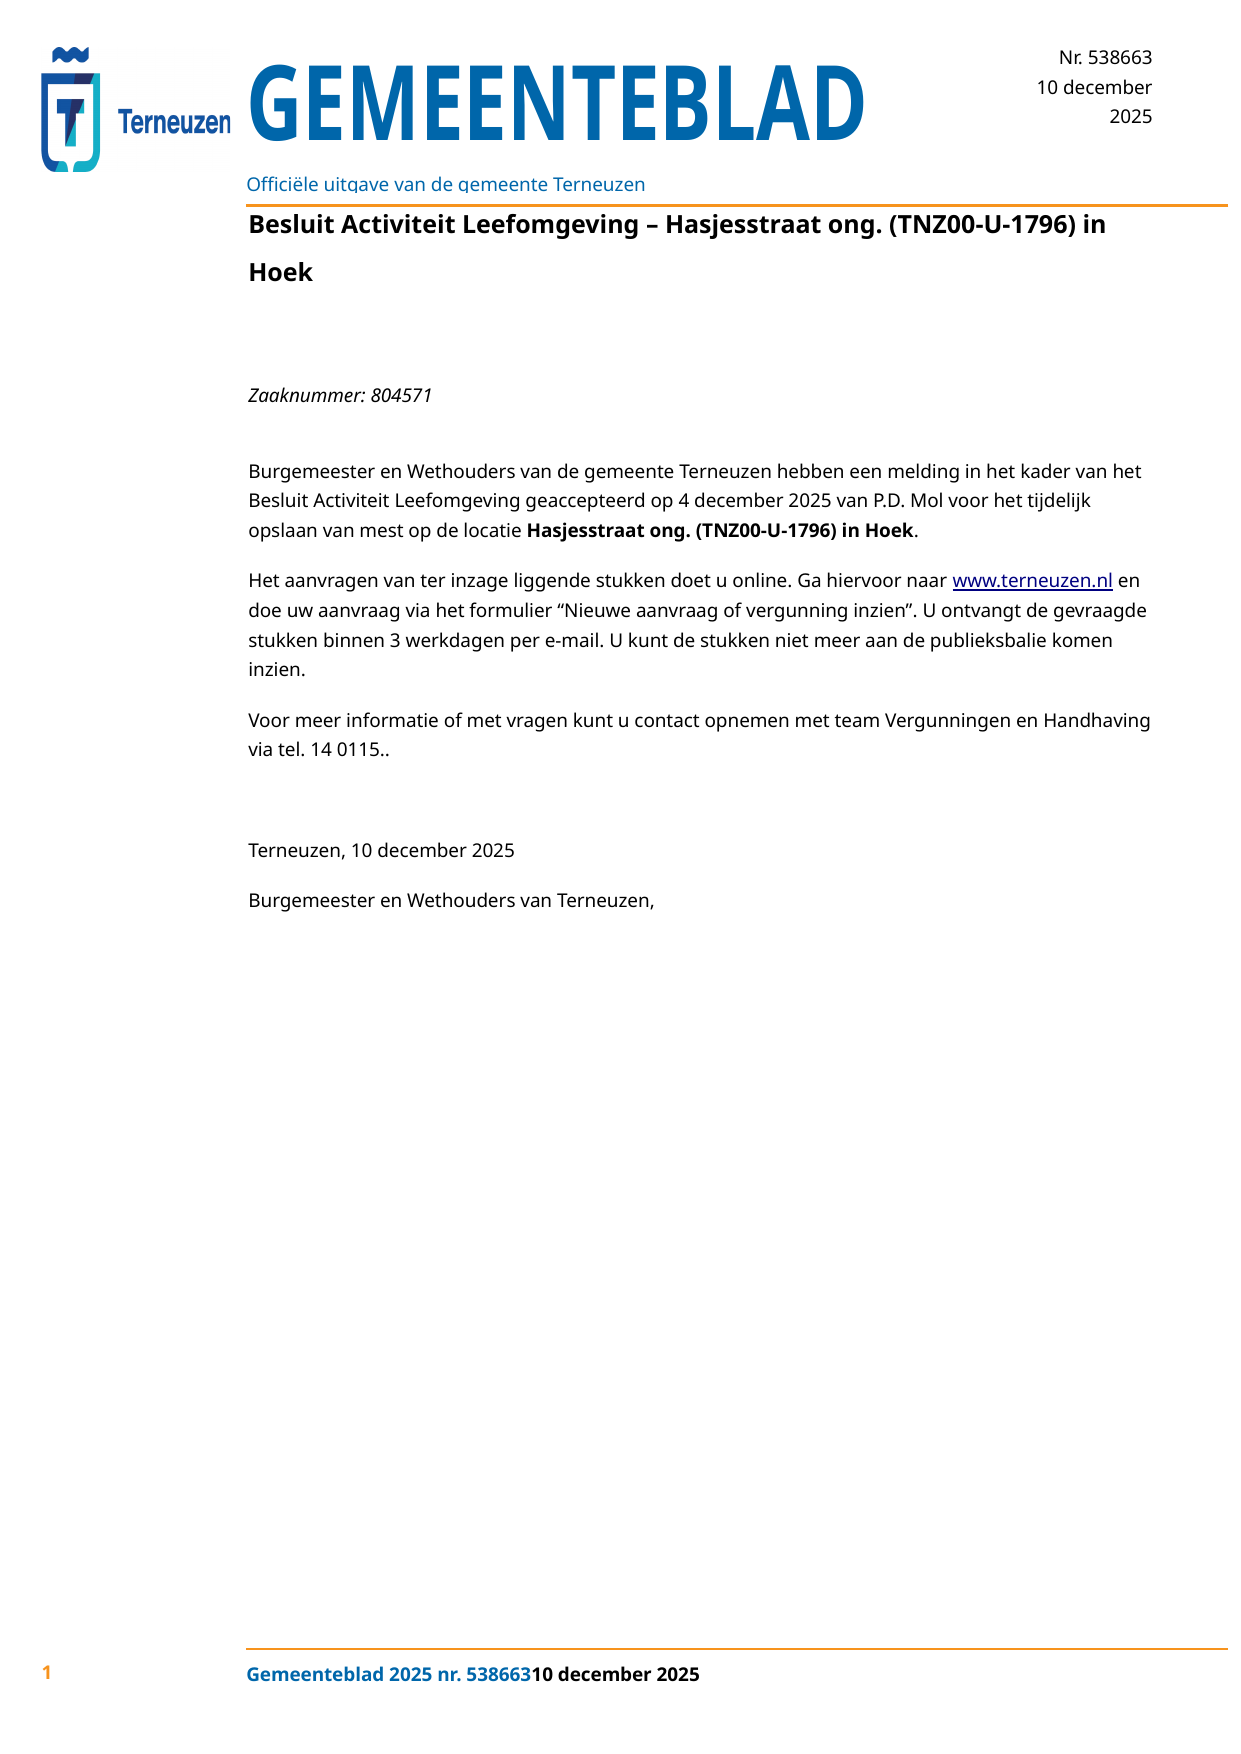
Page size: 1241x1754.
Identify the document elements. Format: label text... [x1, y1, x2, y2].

table_cell [973, 914, 1152, 939]
table_cell [248, 939, 1152, 965]
text Zaaknummer: 804571 [248, 382, 1152, 408]
text Besluit Activiteit Leefomgeving – Hasjesstraat ong. (TNZ00-U-1796) in Hoek [248, 207, 1152, 288]
text Het aanvragen van ter inzage liggende stukken doet u online. Ga hiervoor naar www.terneuzen.nl en doe uw aanvraag via het formulier “Nieuwe aanvraag of vergunning inzien”. U ontvangt de gevraagde stukken binnen 3 werkdagen per e-mail. U kunt de stukken niet meer aan de publieksbalie komen inzien. [248, 568, 1152, 682]
text Burgemeester en Wethouders van de gemeente Terneuzen hebben een melding in het kader van het Besluit Activiteit Leefomgeving geaccepteerd op 4 december 2025 van P.D. Mol voor het tijdelijk opslaan van mest op de locatie Hasjesstraat ong. (TNZ00-U-1796) in Hoek. [248, 458, 1152, 543]
text Terneuzen, 10 december 2025 [248, 837, 1152, 863]
table_cell [248, 965, 972, 991]
text Voor meer informatie of met vragen kunt u contact opnemen met team Vergunningen en Handhaving via tel. 14 0115.. [248, 707, 1152, 762]
table_cell [248, 914, 972, 939]
table_cell [973, 965, 1152, 991]
picture [41, 47, 231, 172]
table_header Burgemeester en Wethouders van Terneuzen, [248, 888, 1152, 913]
